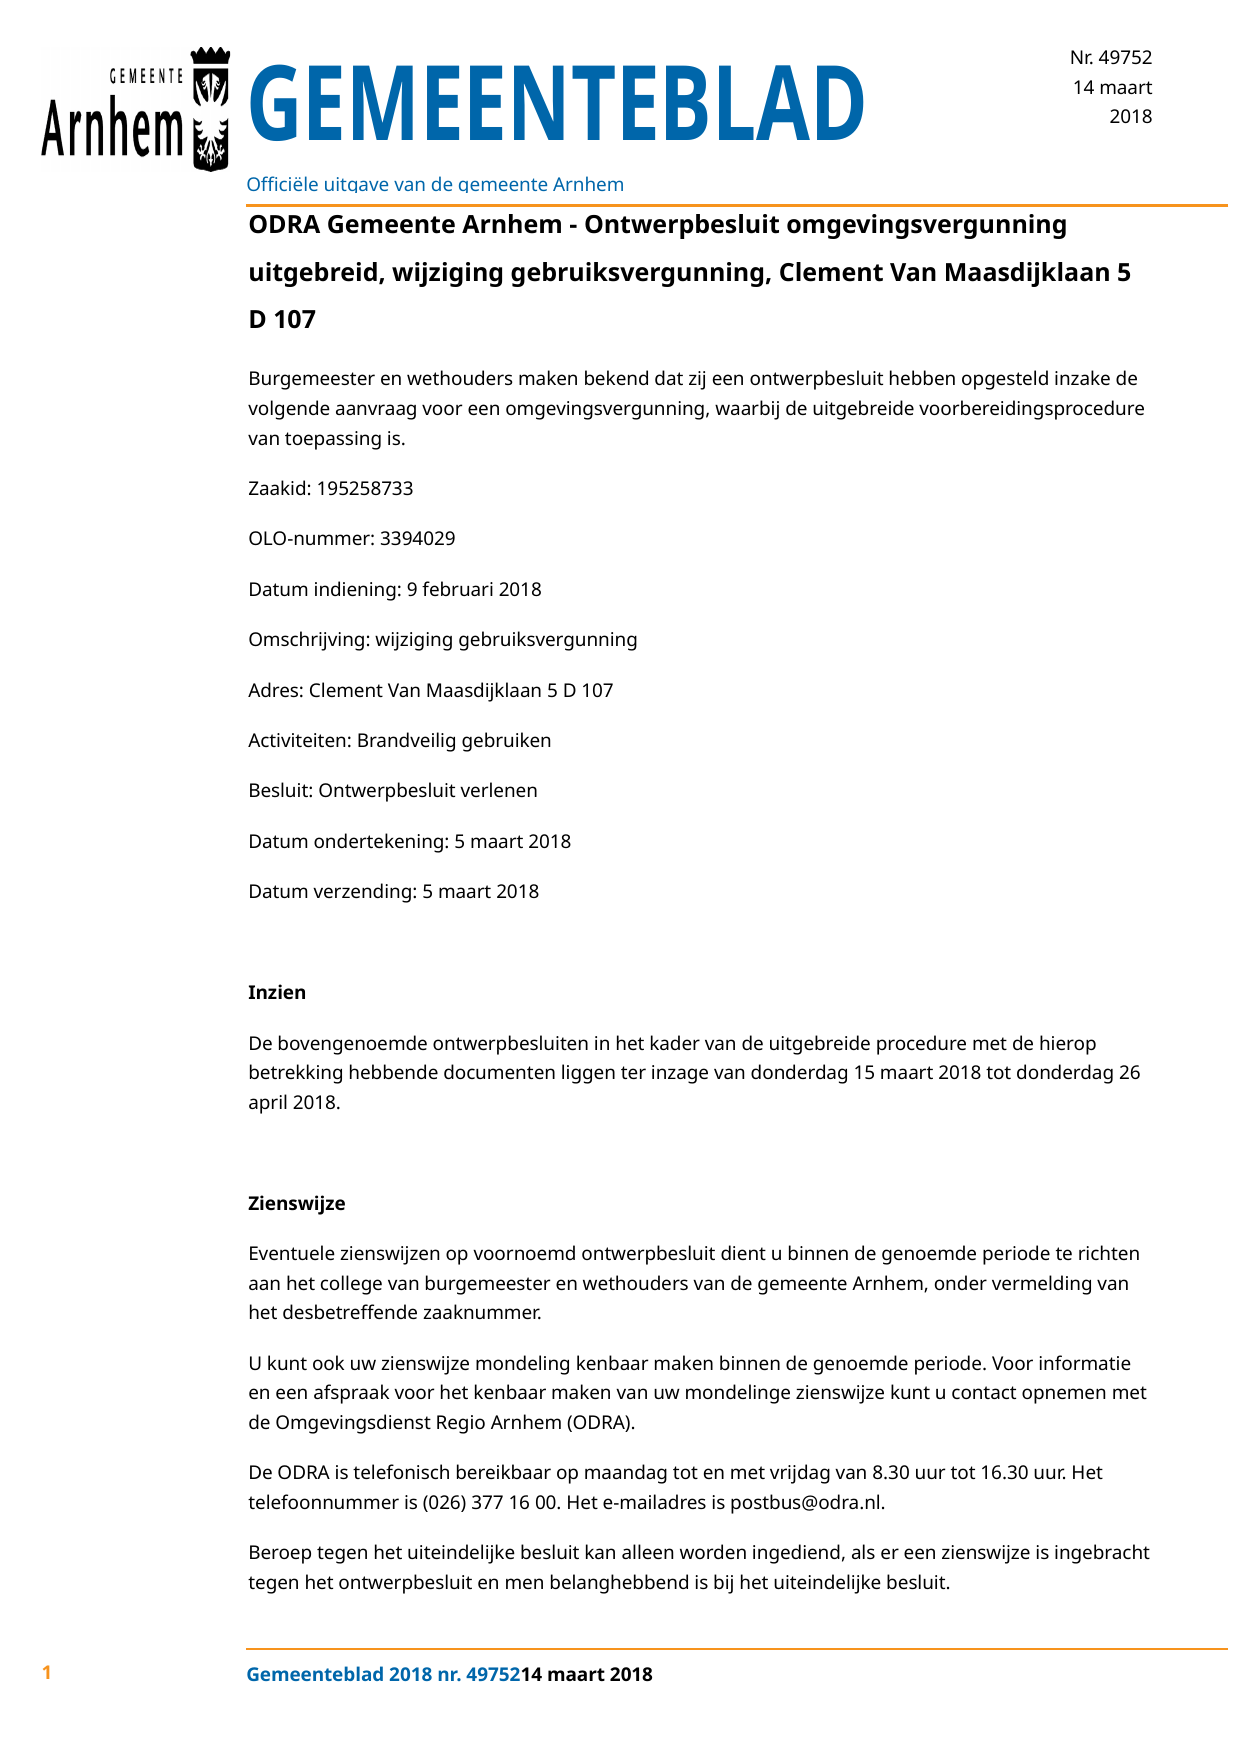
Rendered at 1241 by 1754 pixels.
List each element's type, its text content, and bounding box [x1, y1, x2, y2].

text U kunt ook uw zienswijze mondeling kenbaar maken binnen de genoemde periode. Voor informatie en een afspraak voor het kenbaar maken van uw mondelinge zienswijze kunt u contact opnemen met de Omgevingsdienst Regio Arnhem (ODRA). [248, 1350, 1152, 1434]
text Omschrijving: wijziging gebruiksvergunning [248, 626, 1152, 652]
text Datum indiening: 9 februari 2018 [248, 576, 1152, 602]
text Zaakid: 195258733 [248, 475, 1152, 501]
text Beroep tegen het uiteindelijke besluit kan alleen worden ingediend, als er een zienswijze is ingebracht tegen het ontwerpbesluit en men belanghebbend is bij het uiteindelijke besluit. [248, 1539, 1152, 1594]
text De bovengenoemde ontwerpbesluiten in het kader van de uitgebreide procedure met de hierop betrekking hebbende documenten liggen ter inzage van donderdag 15 maart 2018 tot donderdag 26 april 2018. [248, 1030, 1152, 1114]
text De ODRA is telefonisch bereikbaar op maandag tot en met vrijdag van 8.30 uur tot 16.30 uur. Het telefoonnummer is (026) 377 16 00. Het e-mailadres is postbus@odra.nl. [248, 1459, 1152, 1514]
text ODRA Gemeente Arnhem - Ontwerpbesluit omgevingsvergunning uitgebreid, wijziging gebruiksvergunning, Clement Van Maasdijklaan 5 D 107 [248, 207, 1152, 336]
text Datum ondertekening: 5 maart 2018 [248, 828, 1152, 854]
text Inzien [248, 979, 1152, 1005]
text Besluit: Ontwerpbesluit verlenen [248, 778, 1152, 803]
text Zienswijze [248, 1190, 1152, 1215]
text Datum verzending: 5 maart 2018 [248, 878, 1152, 904]
text Burgemeester en wethouders maken bekend dat zij een ontwerpbesluit hebben opgesteld inzake de volgende aanvraag voor een omgevingsvergunning, waarbij de uitgebreide voorbereidingsprocedure van toepassing is. [248, 366, 1152, 450]
text Adres: Clement Van Maasdijklaan 5 D 107 [248, 677, 1152, 702]
text Eventuele zienswijzen op voornoemd ontwerpbesluit dient u binnen de genoemde periode te richten aan het college van burgemeester en wethouders van de gemeente Arnhem, onder vermelding van het desbetreffende zaaknummer. [248, 1240, 1152, 1325]
picture [41, 47, 231, 172]
text Activiteiten: Brandveilig gebruiken [248, 727, 1152, 753]
text OLO-nummer: 3394029 [248, 526, 1152, 551]
